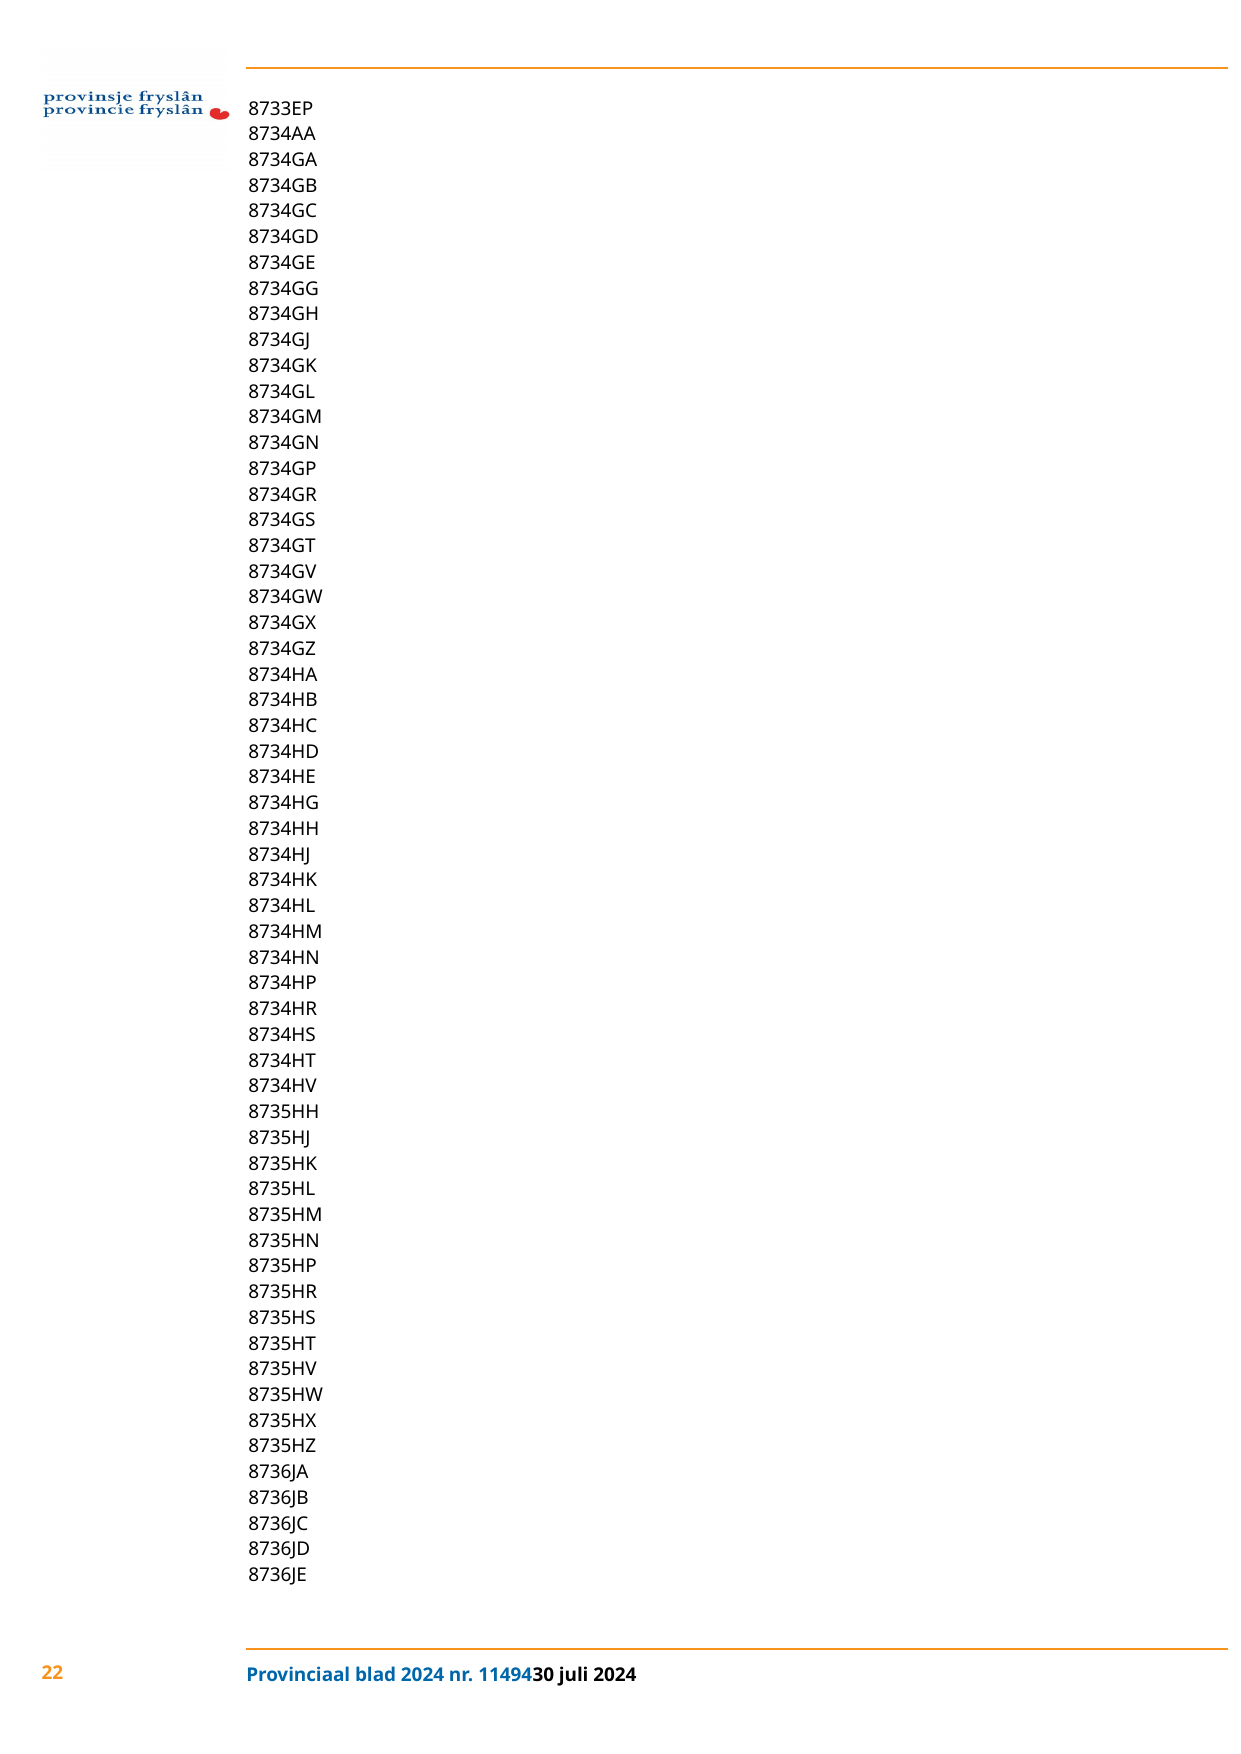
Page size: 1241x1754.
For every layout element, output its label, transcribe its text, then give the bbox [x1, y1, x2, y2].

table_cell 8734HV [248, 1073, 1152, 1098]
table_cell 8734GV [248, 558, 1152, 584]
table_cell 8734GZ [248, 635, 1152, 661]
table_cell 8734HR [248, 995, 1152, 1021]
table_cell 8735HP [248, 1253, 1152, 1278]
table_cell 8735HH [248, 1098, 1152, 1124]
table_cell 8734GE [248, 249, 1152, 275]
table_cell 8734GK [248, 352, 1152, 378]
picture [41, 47, 231, 172]
table_cell 8735HJ [248, 1124, 1152, 1150]
table_cell 8736JE [248, 1561, 1152, 1587]
table_cell 8734GX [248, 609, 1152, 635]
table_cell 8733EP [248, 95, 1152, 121]
table_cell 8734HA [248, 661, 1152, 687]
table_cell 8734HJ [248, 841, 1152, 867]
table_cell 8734GC [248, 198, 1152, 223]
table_cell 8734GG [248, 275, 1152, 301]
table_cell 8734AA [248, 121, 1152, 146]
table_cell 8734GT [248, 532, 1152, 558]
table_cell 8734HG [248, 790, 1152, 815]
table_cell 8734HK [248, 867, 1152, 892]
table_cell 8735HV [248, 1356, 1152, 1381]
table_cell 8735HZ [248, 1433, 1152, 1458]
table_cell 8736JB [248, 1484, 1152, 1510]
table_cell 8734HD [248, 738, 1152, 764]
table_cell 8735HX [248, 1407, 1152, 1433]
table_cell 8735HT [248, 1330, 1152, 1356]
table_cell 8734GB [248, 172, 1152, 198]
table_cell 8736JA [248, 1459, 1152, 1484]
table_cell 8735HN [248, 1227, 1152, 1253]
table_cell 8734HP [248, 970, 1152, 995]
table_cell 8734GJ [248, 326, 1152, 352]
table_cell 8735HW [248, 1381, 1152, 1407]
table_cell 8734HC [248, 712, 1152, 738]
table_cell 8734HL [248, 893, 1152, 918]
table_cell 8734GA [248, 146, 1152, 172]
table_cell 8734GH [248, 301, 1152, 326]
table_cell 8736JD [248, 1536, 1152, 1561]
table_cell 8734GP [248, 455, 1152, 481]
table_cell 8734GS [248, 506, 1152, 532]
table_cell 8734GN [248, 429, 1152, 455]
table_cell 8734GL [248, 378, 1152, 403]
table_cell 8735HK [248, 1150, 1152, 1175]
table_cell 8734HH [248, 815, 1152, 841]
table_cell 8736JC [248, 1510, 1152, 1536]
table_cell 8735HL [248, 1175, 1152, 1201]
table_cell 8734HM [248, 918, 1152, 944]
table_cell 8734HE [248, 764, 1152, 789]
table_cell 8734HN [248, 944, 1152, 969]
table_cell 8734GD [248, 224, 1152, 249]
table_cell 8734GM [248, 404, 1152, 429]
table_cell 8734HT [248, 1047, 1152, 1072]
table_cell 8734GR [248, 481, 1152, 506]
table_cell 8734GW [248, 584, 1152, 609]
table_cell 8734HS [248, 1021, 1152, 1047]
table_cell 8735HS [248, 1304, 1152, 1330]
table_cell 8734HB [248, 687, 1152, 712]
table_cell 8735HR [248, 1278, 1152, 1304]
table_cell 8735HM [248, 1201, 1152, 1227]
